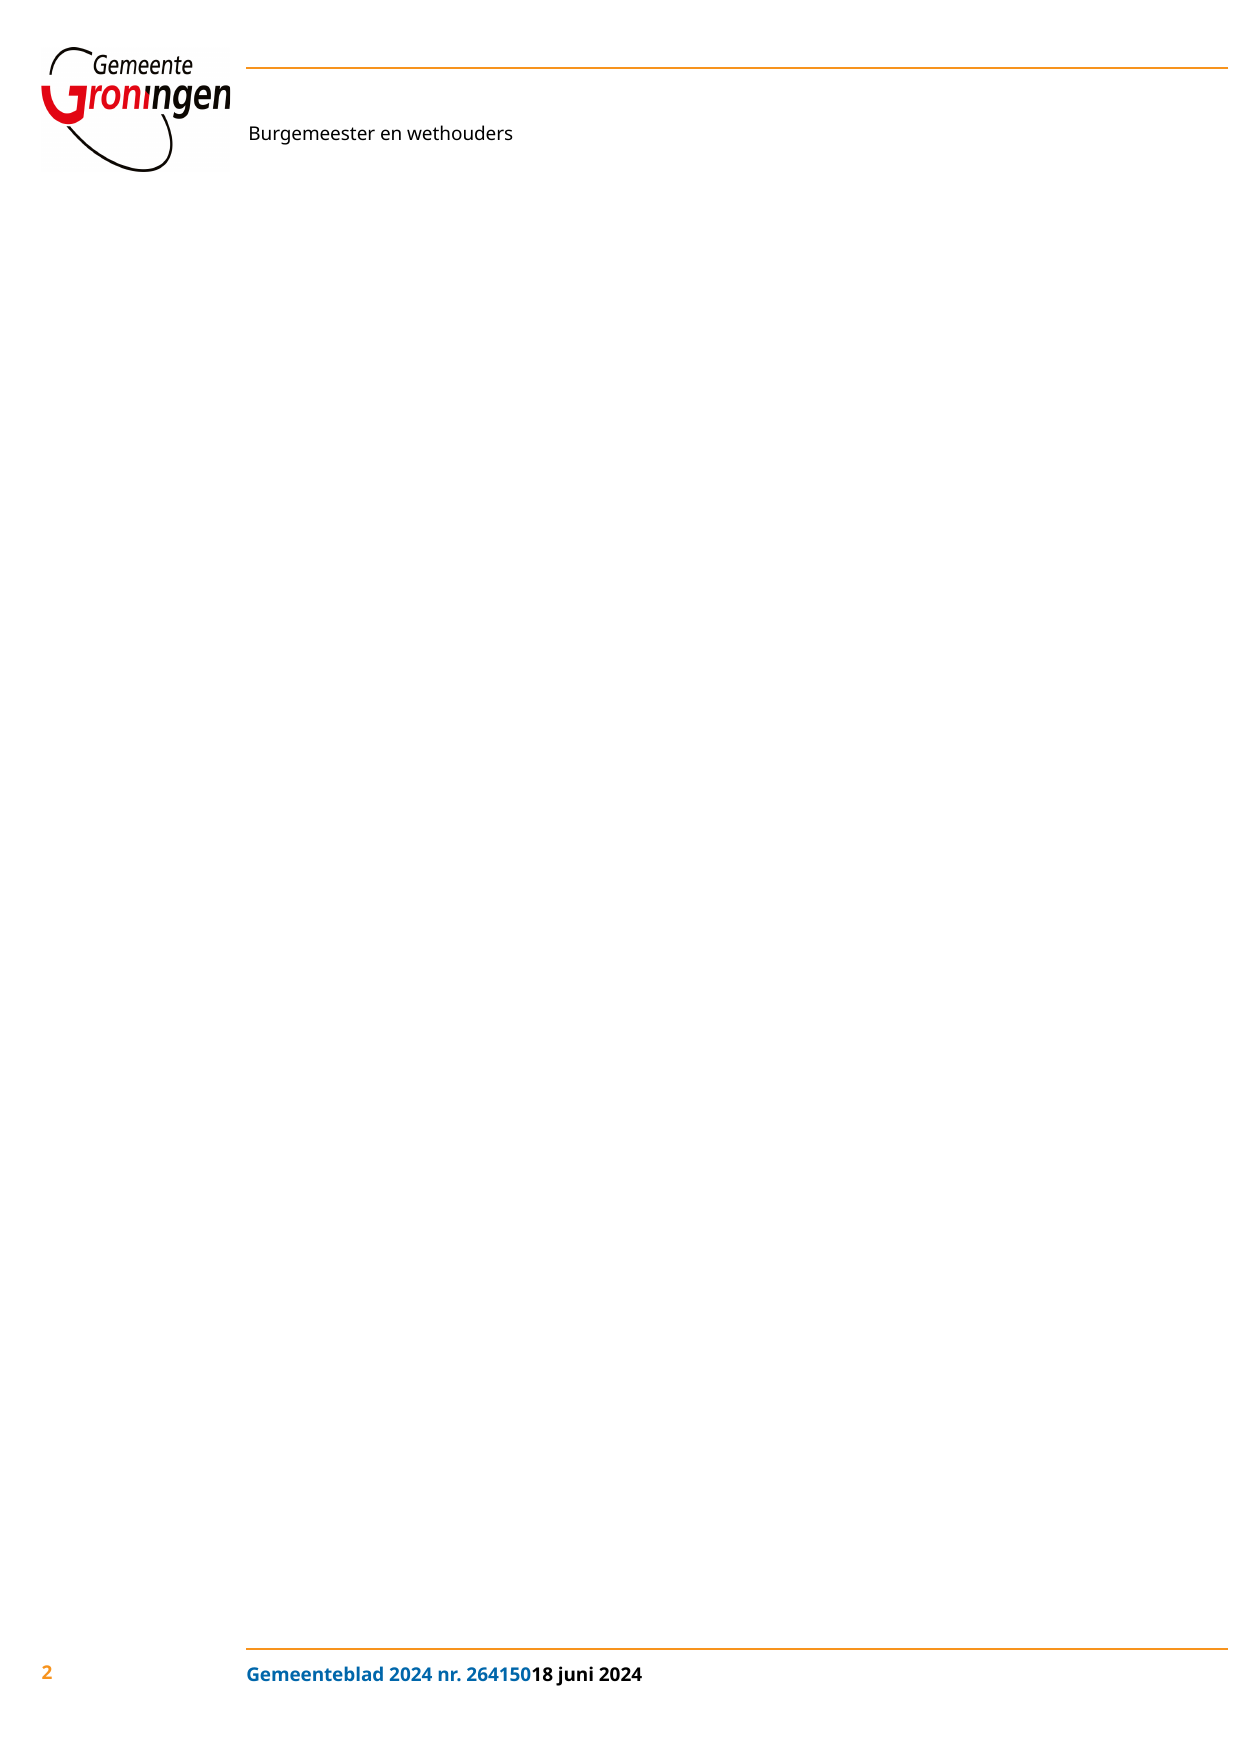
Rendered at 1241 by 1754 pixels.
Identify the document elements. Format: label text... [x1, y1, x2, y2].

text Burgemeester en wethouders [248, 121, 1152, 146]
picture [41, 47, 231, 172]
